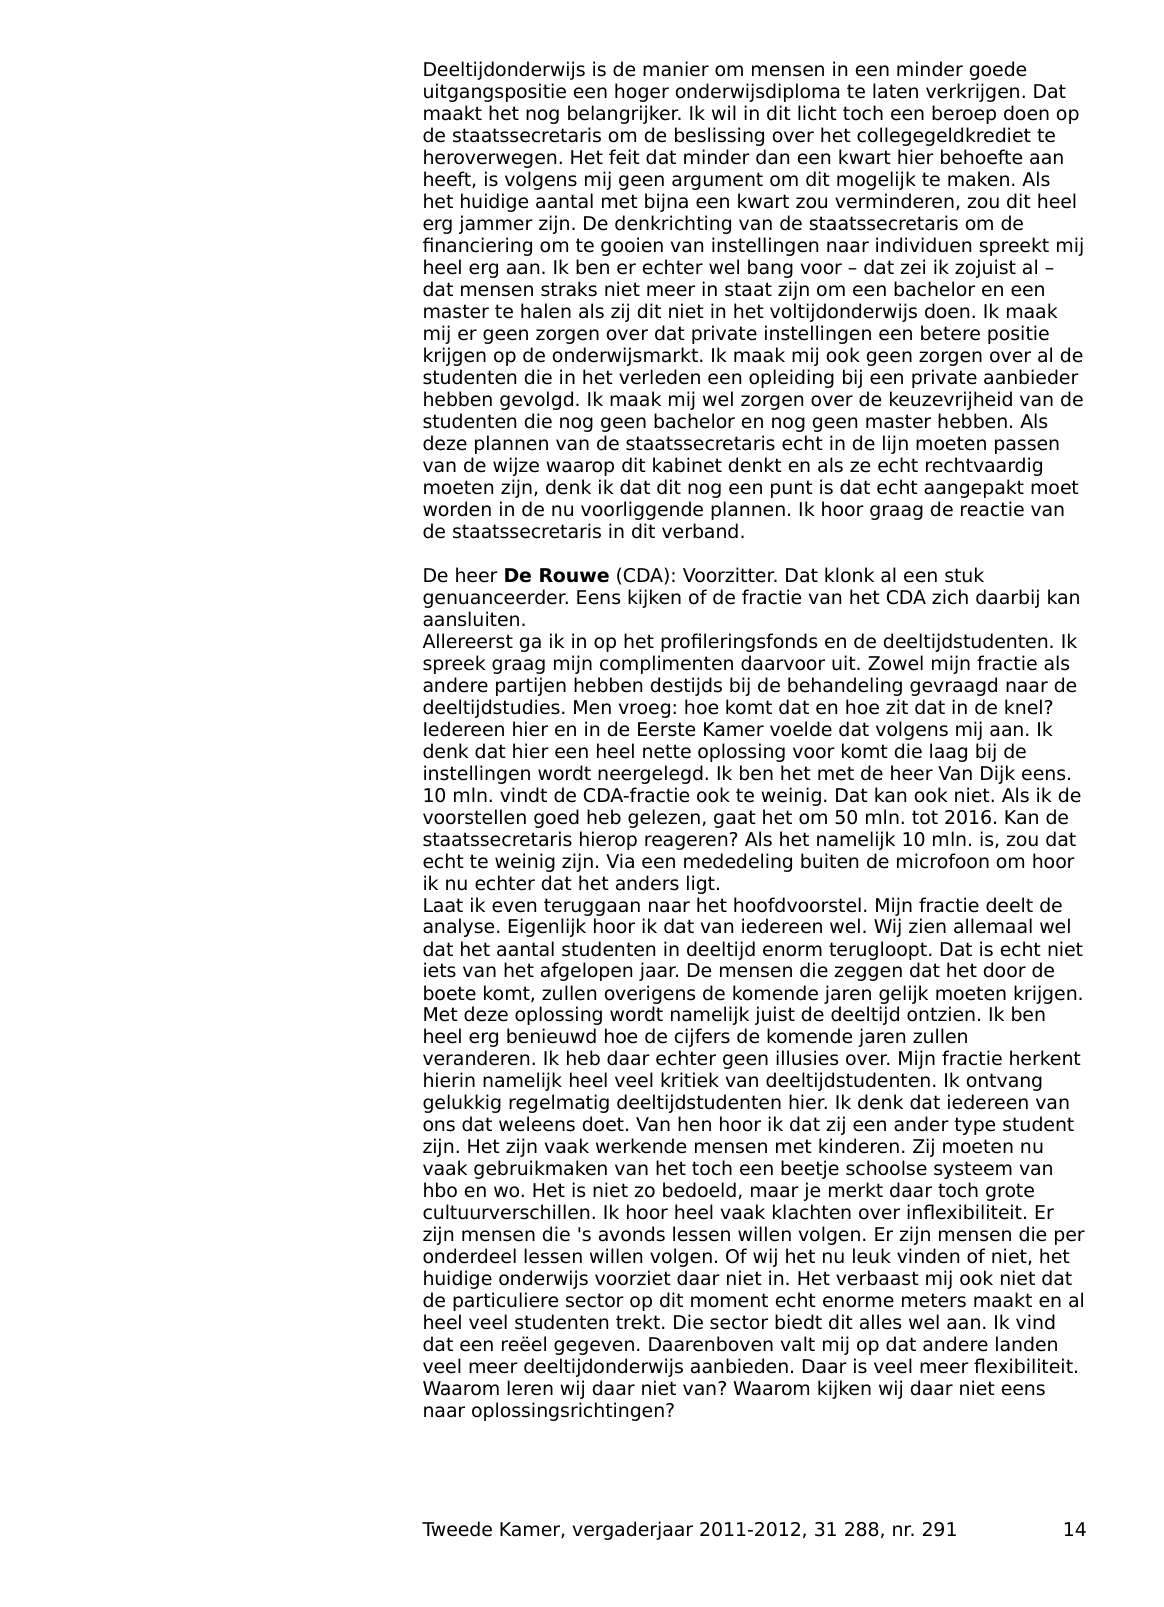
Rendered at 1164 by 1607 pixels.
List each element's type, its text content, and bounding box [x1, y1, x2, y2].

text Allereerst ga ik in op het profileringsfonds en de deeltijdstudenten. Ik spreek graag mijn complimenten daarvoor uit. Zowel mijn fractie als andere partijen hebben destijds bij de behandeling gevraagd naar de deeltijdstudies. Men vroeg: hoe komt dat en hoe zit dat in de knel? Iedereen hier en in de Eerste Kamer voelde dat volgens mij aan. Ik denk dat hier een heel nette oplossing voor komt die laag bij de instellingen wordt neergelegd. Ik ben het met de heer Van Dijk eens. 10 mln. vindt de CDA-fractie ook te weinig. Dat kan ook niet. Als ik de voorstellen goed heb gelezen, gaat het om 50 mln. tot 2016. Kan de staatssecretaris hierop reageren? Als het namelijk 10 mln. is, zou dat echt te weinig zijn. Via een mededeling buiten de microfoon om hoor ik nu echter dat het anders ligt. [422, 631, 1087, 894]
text De heer De Rouwe (CDA): Voorzitter. Dat klonk al een stuk genuanceerder. Eens kijken of de fractie van het CDA zich daarbij kan aansluiten. [422, 565, 1087, 631]
text Deeltijdonderwijs is de manier om mensen in een minder goede uitgangspositie een hoger onderwijsdiploma te laten verkrijgen. Dat maakt het nog belangrijker. Ik wil in dit licht toch een beroep doen op de staatssecretaris om de beslissing over het collegegeldkrediet te heroverwegen. Het feit dat minder dan een kwart hier behoefte aan heeft, is volgens mij geen argument om dit mogelijk te maken. Als het huidige aantal met bijna een kwart zou verminderen, zou dit heel erg jammer zijn. De denkrichting van de staatssecretaris om de financiering om te gooien van instellingen naar individuen spreekt mij heel erg aan. Ik ben er echter wel bang voor – dat zei ik zojuist al – dat mensen straks niet meer in staat zijn om een bachelor en een master te halen als zij dit niet in het voltijdonderwijs doen. Ik maak mij er geen zorgen over dat private instellingen een betere positie krijgen op de onderwijsmarkt. Ik maak mij ook geen zorgen over al de studenten die in het verleden een opleiding bij een private aanbieder hebben gevolgd. Ik maak mij wel zorgen over de keuzevrijheid van de studenten die nog geen bachelor en nog geen master hebben. Als deze plannen van de staatssecretaris echt in de lijn moeten passen van de wijze waarop dit kabinet denkt en als ze echt rechtvaardig moeten zijn, denk ik dat dit nog een punt is dat echt aangepakt moet worden in de nu voorliggende plannen. Ik hoor graag de reactie van de staatssecretaris in dit verband. [422, 59, 1087, 543]
text Laat ik even teruggaan naar het hoofdvoorstel. Mijn fractie deelt de analyse. Eigenlijk hoor ik dat van iedereen wel. Wij zien allemaal wel dat het aantal studenten in deeltijd enorm terugloopt. Dat is echt niet iets van het afgelopen jaar. De mensen die zeggen dat het door de boete komt, zullen overigens de komende jaren gelijk moeten krijgen. Met deze oplossing wordt namelijk juist de deeltijd ontzien. Ik ben heel erg benieuwd hoe de cijfers de komende jaren zullen veranderen. Ik heb daar echter geen illusies over. Mijn fractie herkent hierin namelijk heel veel kritiek van deeltijdstudenten. Ik ontvang gelukkig regelmatig deeltijdstudenten hier. Ik denk dat iedereen van ons dat weleens doet. Van hen hoor ik dat zij een ander type student zijn. Het zijn vaak werkende mensen met kinderen. Zij moeten nu vaak gebruikmaken van het toch een beetje schoolse systeem van hbo en wo. Het is niet zo bedoeld, maar je merkt daar toch grote cultuurverschillen. Ik hoor heel vaak klachten over inflexibiliteit. Er zijn mensen die 's avonds lessen willen volgen. Er zijn mensen die per onderdeel lessen willen volgen. Of wij het nu leuk vinden of niet, het huidige onderwijs voorziet daar niet in. Het verbaast mij ook niet dat de particuliere sector op dit moment echt enorme meters maakt en al heel veel studenten trekt. Die sector biedt dit alles wel aan. Ik vind dat een reëel gegeven. Daarenboven valt mij op dat andere landen veel meer deeltijdonderwijs aanbieden. Daar is veel meer flexibiliteit. Waarom leren wij daar niet van? Waarom kijken wij daar niet eens naar oplossingsrichtingen? [422, 894, 1087, 1422]
